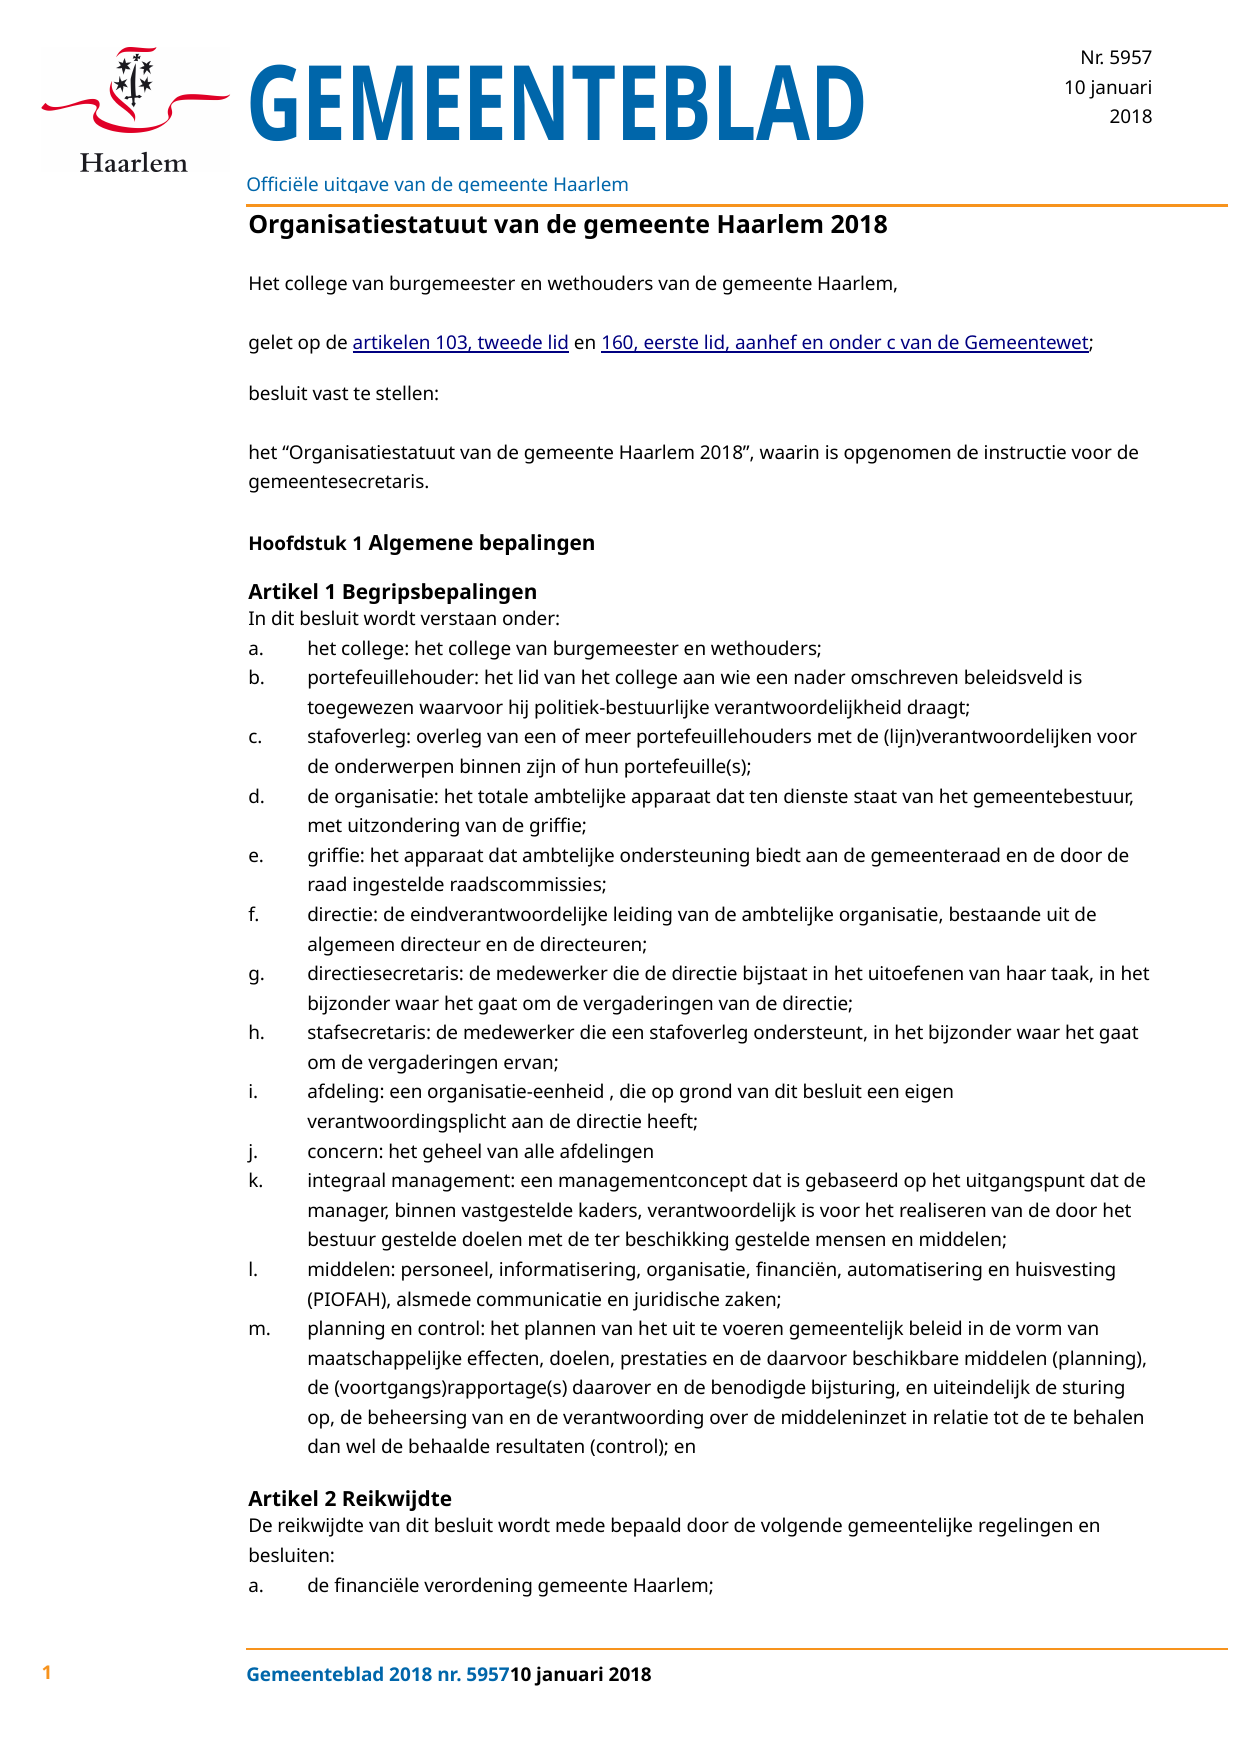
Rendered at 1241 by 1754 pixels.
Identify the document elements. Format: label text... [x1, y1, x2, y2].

text In dit besluit wordt verstaan onder: [248, 605, 1152, 631]
text De reikwijdte van dit besluit wordt mede bepaald door de volgende gemeentelijke regelingen en besluiten: [248, 1513, 1152, 1568]
list integraal management: een managementconcept dat is gebaseerd op het uitgangspunt dat de manager, binnen vastgestelde kaders, verantwoordelijk is voor het realiseren van de door het bestuur gestelde doelen met de ter beschikking gestelde mensen en middelen; [248, 1167, 1152, 1252]
picture [41, 47, 231, 172]
list concern: het geheel van alle afdelingen [248, 1138, 1152, 1164]
list directiesecretaris: de medewerker die de directie bijstaat in het uitoefenen van haar taak, in het bijzonder waar het gaat om de vergaderingen van de directie; [248, 960, 1152, 1016]
list portefeuillehouder: het lid van het college aan wie een nader omschreven beleidsveld is toegewezen waarvoor hij politiek-bestuurlijke verantwoordelijkheid draagt; [248, 664, 1152, 720]
list middelen: personeel, informatisering, organisatie, financiën, automatisering en huisvesting (PIOFAH), alsmede communicatie en juridische zaken; [248, 1256, 1152, 1312]
text Artikel 1 Begripsbepalingen [248, 577, 1152, 605]
text besluit vast te stellen: [248, 380, 1152, 406]
text Het college van burgemeester en wethouders van de gemeente Haarlem, [248, 270, 1152, 296]
list stafsecretaris: de medewerker die een stafoverleg ondersteunt, in het bijzonder waar het gaat om de vergaderingen ervan; [248, 1019, 1152, 1075]
text gelet op de artikelen 103, tweede lid en 160, eerste lid, aanhef en onder c van de Gemeentewet; [248, 329, 1152, 355]
text Organisatiestatuut van de gemeente Haarlem 2018 [248, 207, 1152, 241]
text Hoofdstuk 1 Algemene bepalingen [248, 528, 1152, 556]
list het college: het college van burgemeester en wethouders; [248, 635, 1152, 661]
list de organisatie: het totale ambtelijke apparaat dat ten dienste staat van het gemeentebestuur, met uitzondering van de griffie; [248, 783, 1152, 838]
list directie: de eindverantwoordelijke leiding van de ambtelijke organisatie, bestaande uit de algemeen directeur en de directeuren; [248, 901, 1152, 957]
text Artikel 2 Reikwijdte [248, 1484, 1152, 1513]
text het “Organisatiestatuut van de gemeente Haarlem 2018”, waarin is opgenomen de instructie voor de gemeentesecretaris. [248, 439, 1152, 494]
list planning en control: het plannen van het uit te voeren gemeentelijk beleid in de vorm van maatschappelijke effecten, doelen, prestaties en de daarvoor beschikbare middelen (planning), de (voortgangs)rapportage(s) daarover en de benodigde bijsturing, en uiteindelijk de sturing op, de beheersing van en de verantwoording over de middeleninzet in relatie tot de te behalen dan wel de behaalde resultaten (control); en [248, 1315, 1152, 1459]
list stafoverleg: overleg van een of meer portefeuillehouders met de (lijn)verantwoordelijken voor de onderwerpen binnen zijn of hun portefeuille(s); [248, 724, 1152, 779]
list griffie: het apparaat dat ambtelijke ondersteuning biedt aan de gemeenteraad en de door de raad ingestelde raadscommissies; [248, 842, 1152, 897]
list de financiële verordening gemeente Haarlem; [248, 1572, 1152, 1597]
list afdeling: een organisatie-eenheid , die op grond van dit besluit een eigen verantwoordingsplicht aan de directie heeft; [248, 1079, 1152, 1134]
